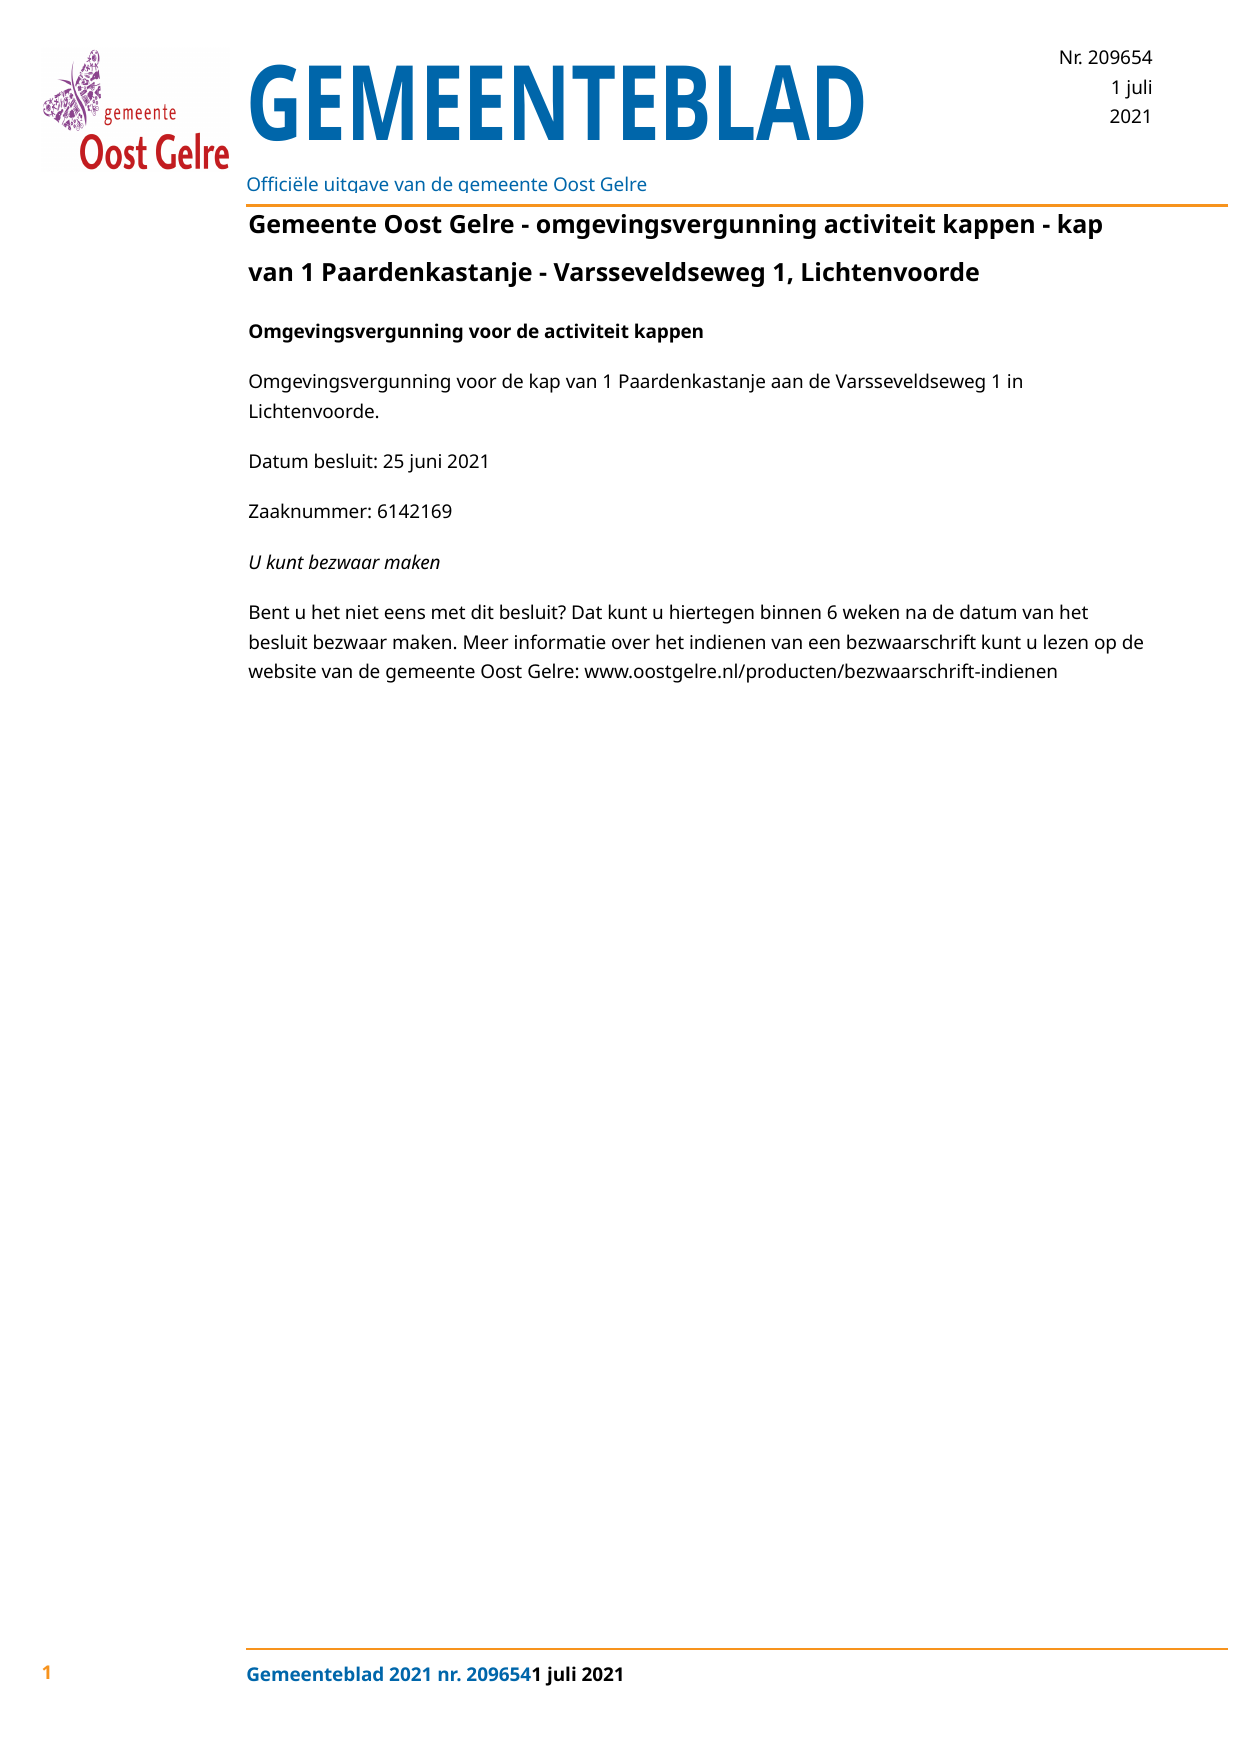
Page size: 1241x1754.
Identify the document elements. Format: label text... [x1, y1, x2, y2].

text Omgevingsvergunning voor de kap van 1 Paardenkastanje aan de Varsseveldseweg 1 in Lichtenvoorde. [248, 368, 1152, 424]
text Gemeente Oost Gelre - omgevingsvergunning activiteit kappen - kap van 1 Paardenkastanje - Varsseveldseweg 1, Lichtenvoorde [248, 207, 1152, 288]
picture [41, 47, 231, 172]
text Bent u het niet eens met dit besluit? Dat kunt u hiertegen binnen 6 weken na de datum van het besluit bezwaar maken. Meer informatie over het indienen van een bezwaarschrift kunt u lezen op de website van de gemeente Oost Gelre: www.oostgelre.nl/producten/bezwaarschrift-indienen [248, 599, 1152, 684]
text Datum besluit: 25 juni 2021 [248, 448, 1152, 474]
text Omgevingsvergunning voor de activiteit kappen [248, 318, 1152, 344]
text Zaaknummer: 6142169 [248, 499, 1152, 524]
text U kunt bezwaar maken [248, 549, 1152, 575]
